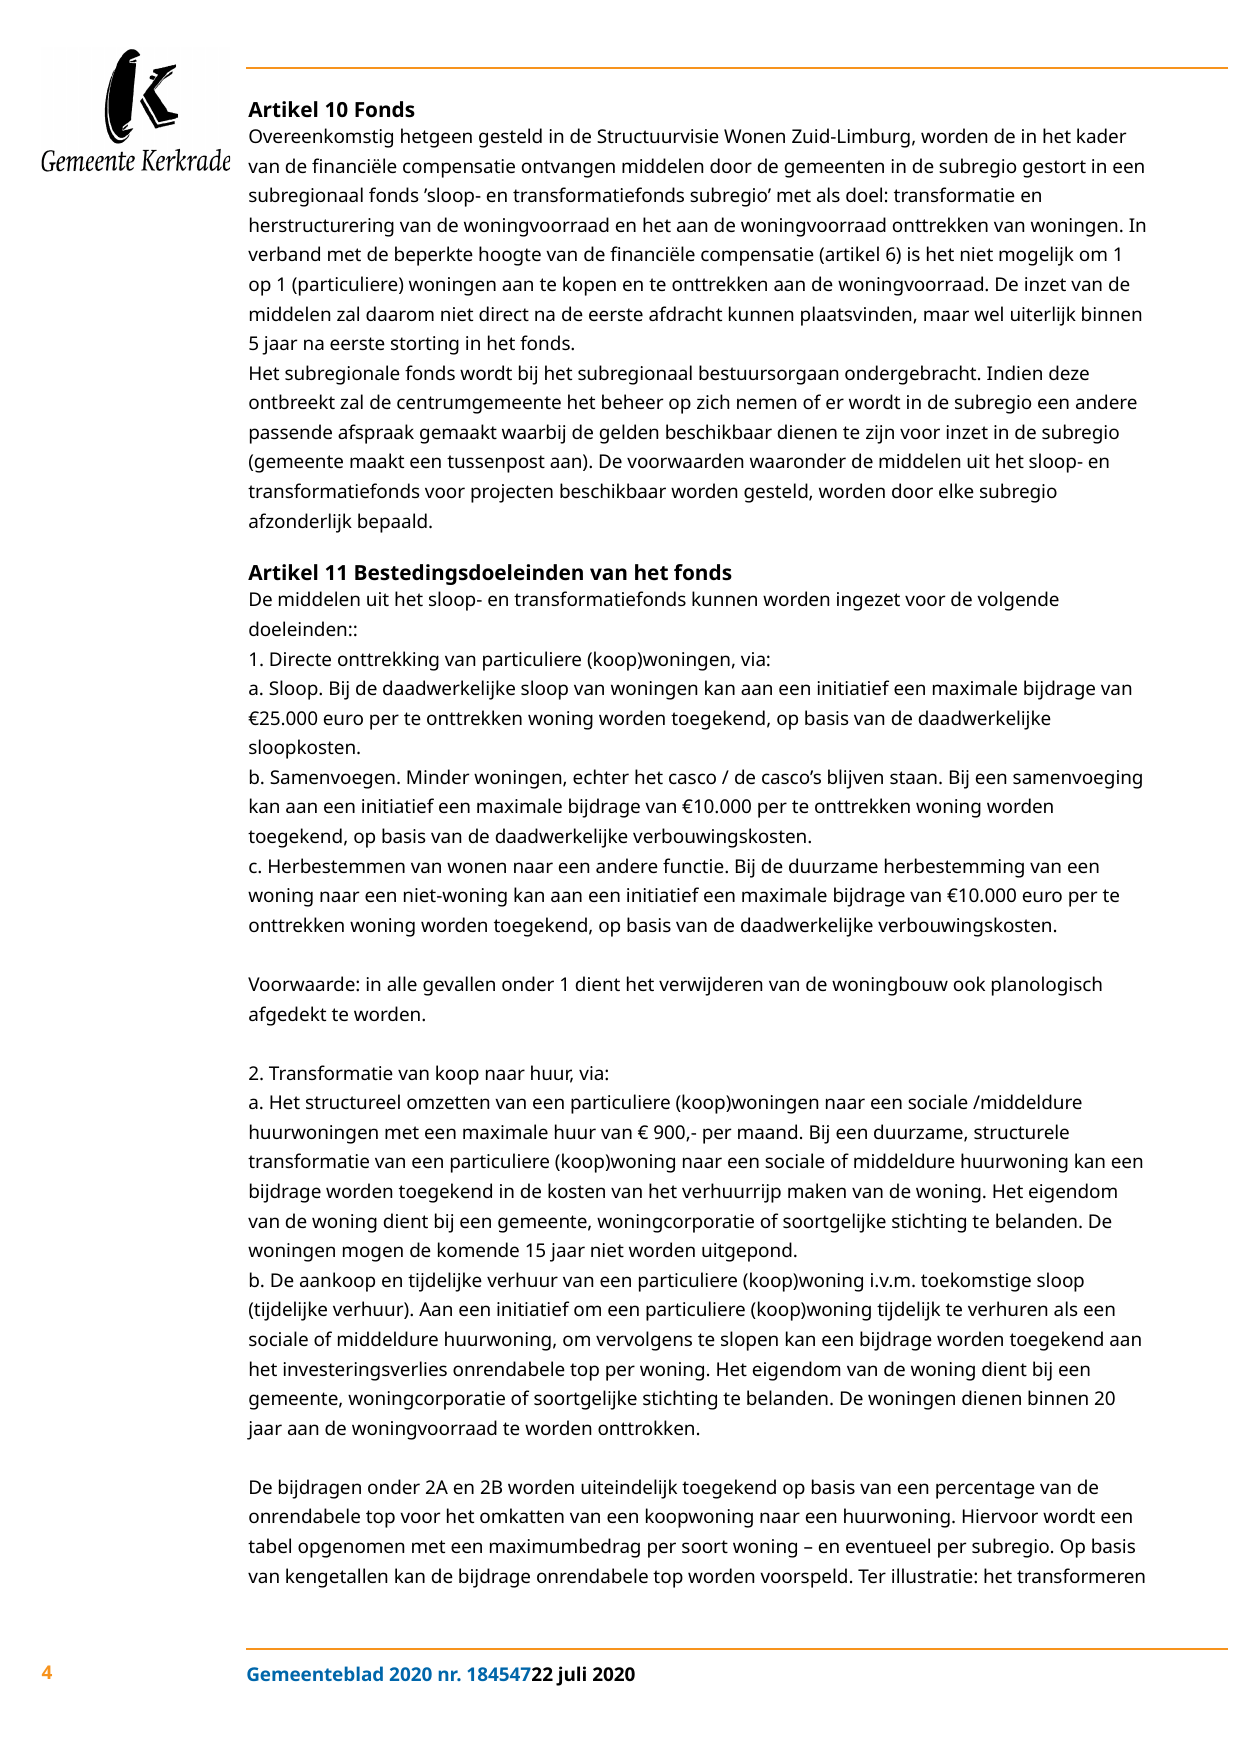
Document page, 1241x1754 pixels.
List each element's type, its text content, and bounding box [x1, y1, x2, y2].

text De middelen uit het sloop- en transformatiefonds kunnen worden ingezet voor de volgende doeleinden:: [248, 587, 1152, 642]
text De bijdragen onder 2A en 2B worden uiteindelijk toegekend op basis van een percentage van de onrendabele top voor het omkatten van een koopwoning naar een huurwoning. Hiervoor wordt een tabel opgenomen met een maximumbedrag per soort woning – en eventueel per subregio. Op basis van kengetallen kan de bijdrage onrendabele top worden voorspeld. Ter illustratie: het transformeren [248, 1474, 1152, 1589]
picture [41, 47, 231, 172]
text Artikel 11 Bestedingsdoeleinden van het fonds [248, 558, 1152, 587]
text 1. Directe onttrekking van particuliere (koop)woningen, via: [248, 646, 1152, 672]
text Overeenkomstig hetgeen gesteld in de Structuurvisie Wonen Zuid-Limburg, worden de in het kader van de financiële compensatie ontvangen middelen door de gemeenten in de subregio gestort in een subregionaal fonds ’sloop- en transformatiefonds subregio’ met als doel: transformatie en herstructurering van de woningvoorraad en het aan de woningvoorraad onttrekken van woningen. In verband met de beperkte hoogte van de financiële compensatie (artikel 6) is het niet mogelijk om 1 op 1 (particuliere) woningen aan te kopen en te onttrekken aan de woningvoorraad. De inzet van de middelen zal daarom niet direct na de eerste afdracht kunnen plaatsvinden, maar wel uiterlijk binnen 5 jaar na eerste storting in het fonds. [248, 123, 1152, 356]
text Het subregionale fonds wordt bij het subregionaal bestuursorgaan ondergebracht. Indien deze ontbreekt zal de centrumgemeente het beheer op zich nemen of er wordt in de subregio een andere passende afspraak gemaakt waarbij de gelden beschikbaar dienen te zijn voor inzet in de subregio (gemeente maakt een tussenpost aan). De voorwaarden waaronder de middelen uit het sloop- en transformatiefonds voor projecten beschikbaar worden gesteld, worden door elke subregio afzonderlijk bepaald. [248, 360, 1152, 533]
text b. Samenvoegen. Minder woningen, echter het casco / de casco’s blijven staan. Bij een samenvoeging kan aan een initiatief een maximale bijdrage van €10.000 per te onttrekken woning worden toegekend, op basis van de daadwerkelijke verbouwingskosten. [248, 764, 1152, 849]
text Artikel 10 Fonds [248, 95, 1152, 123]
text 2. Transformatie van koop naar huur, via: [248, 1060, 1152, 1086]
text b. De aankoop en tijdelijke verhuur van een particuliere (koop)woning i.v.m. toekomstige sloop (tijdelijke verhuur). Aan een initiatief om een particuliere (koop)woning tijdelijk te verhuren als een sociale of middeldure huurwoning, om vervolgens te slopen kan een bijdrage worden toegekend aan het investeringsverlies onrendabele top per woning. Het eigendom van de woning dient bij een gemeente, woningcorporatie of soortgelijke stichting te belanden. De woningen dienen binnen 20 jaar aan de woningvoorraad te worden onttrokken. [248, 1267, 1152, 1441]
text a. Sloop. Bij de daadwerkelijke sloop van woningen kan aan een initiatief een maximale bijdrage van €25.000 euro per te onttrekken woning worden toegekend, op basis van de daadwerkelijke sloopkosten. [248, 675, 1152, 760]
text Voorwaarde: in alle gevallen onder 1 dient het verwijderen van de woningbouw ook planologisch afgedekt te worden. [248, 971, 1152, 1027]
text c. Herbestemmen van wonen naar een andere functie. Bij de duurzame herbestemming van een woning naar een niet-woning kan aan een initiatief een maximale bijdrage van €10.000 euro per te onttrekken woning worden toegekend, op basis van de daadwerkelijke verbouwingskosten. [248, 853, 1152, 938]
text a. Het structureel omzetten van een particuliere (koop)woningen naar een sociale /middeldure huurwoningen met een maximale huur van € 900,- per maand. Bij een duurzame, structurele transformatie van een particuliere (koop)woning naar een sociale of middeldure huurwoning kan een bijdrage worden toegekend in de kosten van het verhuurrijp maken van de woning. Het eigendom van de woning dient bij een gemeente, woningcorporatie of soortgelijke stichting te belanden. De woningen mogen de komende 15 jaar niet worden uitgepond. [248, 1089, 1152, 1263]
